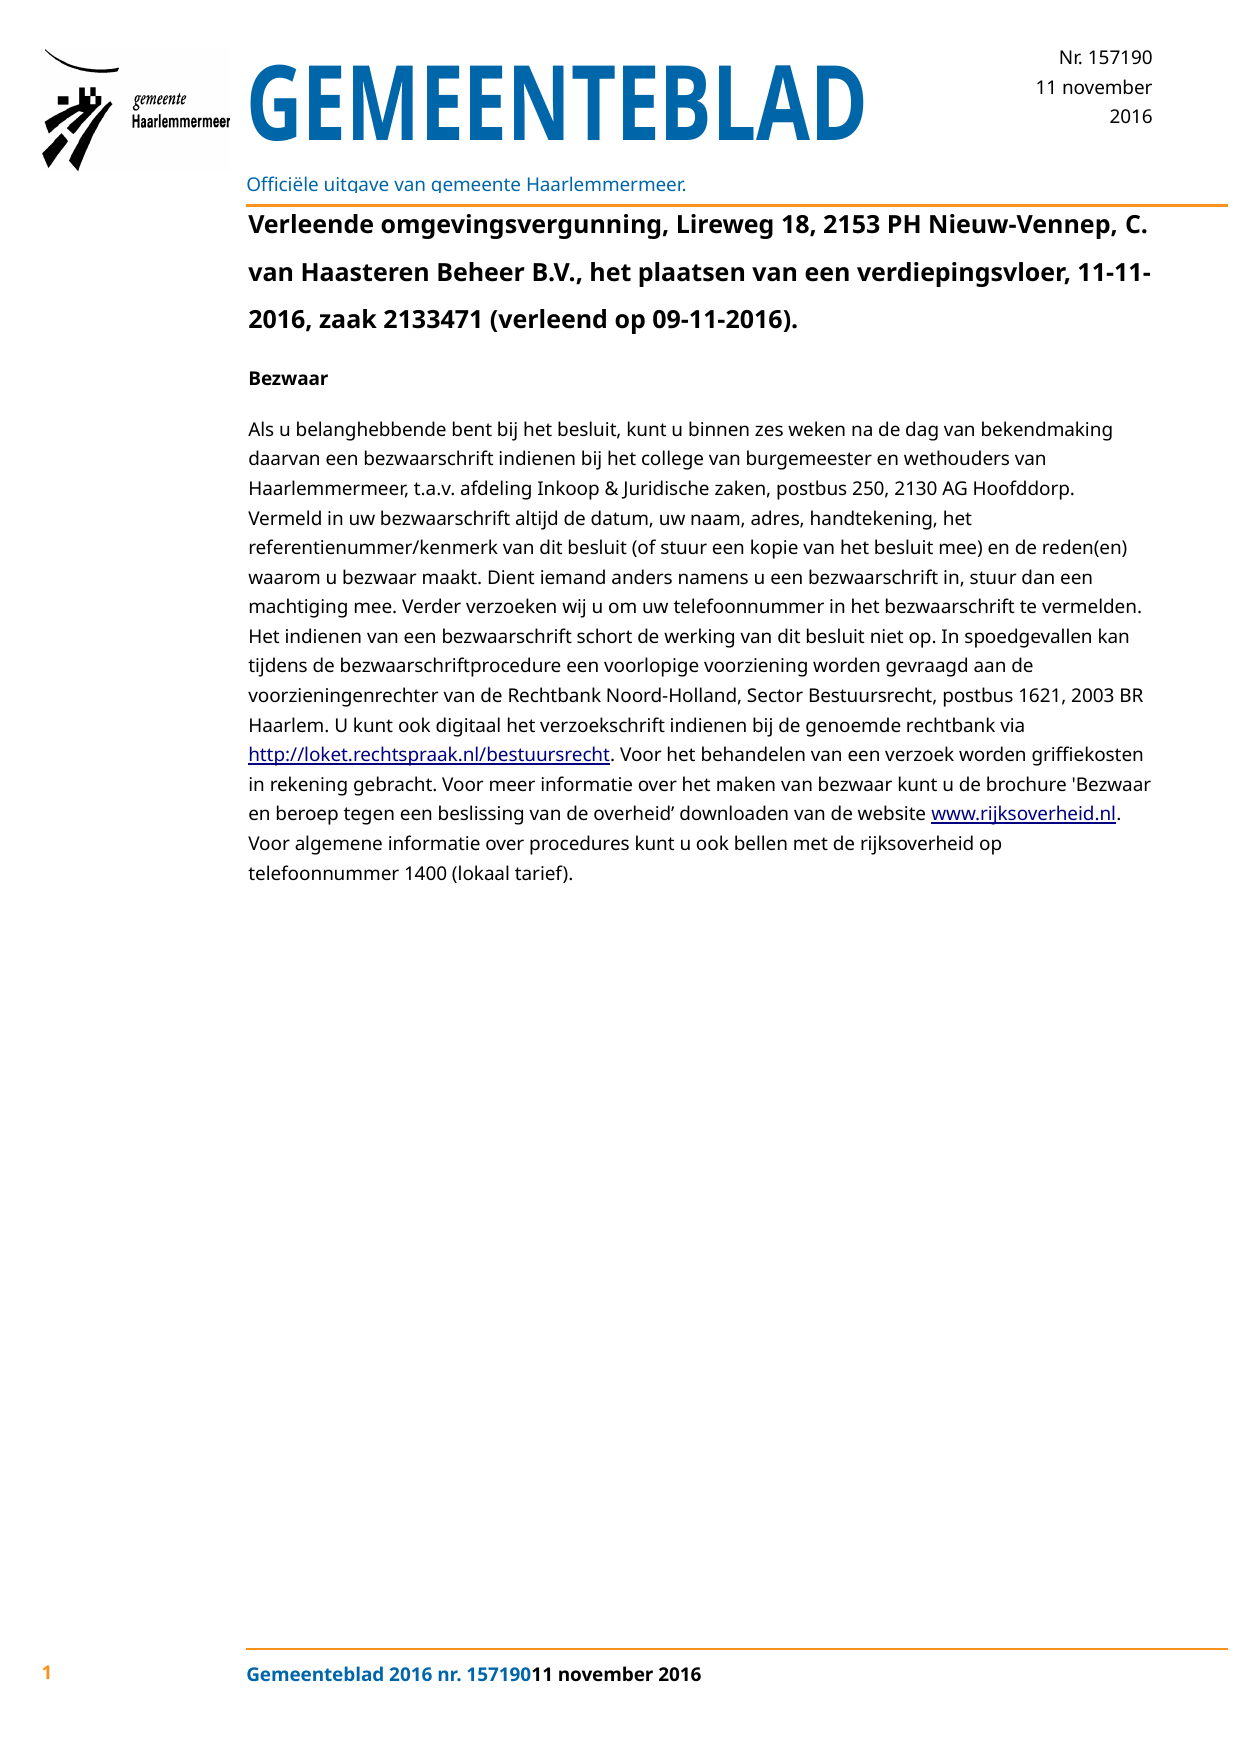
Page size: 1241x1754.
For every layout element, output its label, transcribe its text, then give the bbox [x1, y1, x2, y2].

picture [41, 47, 231, 172]
text Als u belanghebbende bent bij het besluit, kunt u binnen zes weken na de dag van bekendmaking daarvan een bezwaarschrift indienen bij het college van burgemeester en wethouders van Haarlemmermeer, t.a.v. afdeling Inkoop & Juridische zaken, postbus 250, 2130 AG Hoofddorp. Vermeld in uw bezwaarschrift altijd de datum, uw naam, adres, handtekening, het referentienummer/kenmerk van dit besluit (of stuur een kopie van het besluit mee) en de reden(en) waarom u bezwaar maakt. Dient iemand anders namens u een bezwaarschrift in, stuur dan een machtiging mee. Verder verzoeken wij u om uw telefoonnummer in het bezwaarschrift te vermelden. Het indienen van een bezwaarschrift schort de werking van dit besluit niet op. In spoedgevallen kan tijdens de bezwaarschriftprocedure een voorlopige voorziening worden gevraagd aan de voorzieningenrechter van de Rechtbank Noord-Holland, Sector Bestuursrecht, postbus 1621, 2003 BR Haarlem. U kunt ook digitaal het verzoekschrift indienen bij de genoemde rechtbank via http://loket.rechtspraak.nl/bestuursrecht. Voor het behandelen van een verzoek worden griffiekosten in rekening gebracht. Voor meer informatie over het maken van bezwaar kunt u de brochure 'Bezwaar en beroep tegen een beslissing van de overheid’ downloaden van de website www.rijksoverheid.nl. Voor algemene informatie over procedures kunt u ook bellen met de rijksoverheid op telefoonnummer 1400 (lokaal tarief). [248, 416, 1152, 885]
text Bezwaar [248, 366, 1152, 391]
text Verleende omgevingsvergunning, Lireweg 18, 2153 PH Nieuw-Vennep, C. van Haasteren Beheer B.V., het plaatsen van een verdiepingsvloer, 11-11-2016, zaak 2133471 (verleend op 09-11-2016). [248, 207, 1152, 336]
